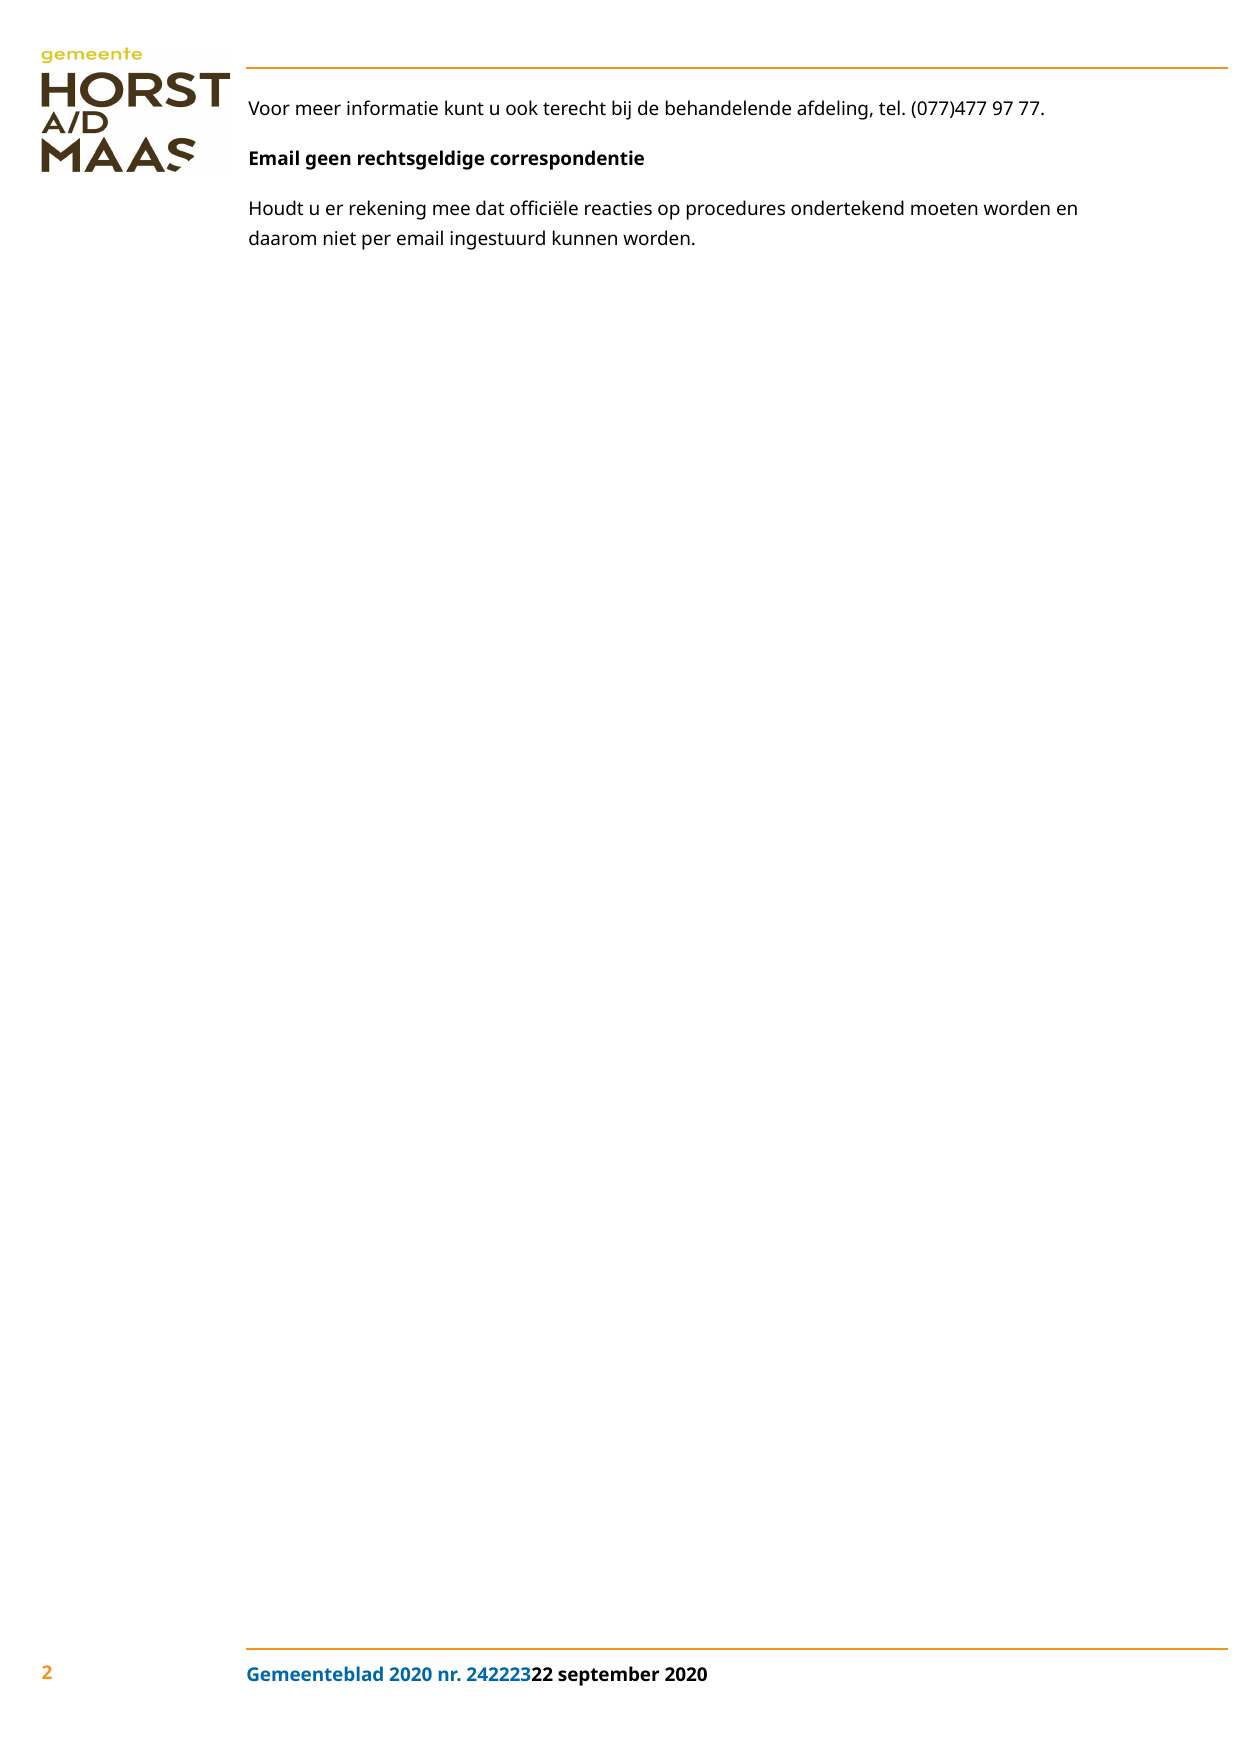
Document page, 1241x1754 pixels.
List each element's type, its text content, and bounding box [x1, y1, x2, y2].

text Houdt u er rekening mee dat officiële reacties op procedures ondertekend moeten worden en daarom niet per email ingestuurd kunnen worden. [248, 196, 1152, 251]
text Email geen rechtsgeldige correspondentie [248, 145, 1152, 171]
text Voor meer informatie kunt u ook terecht bij de behandelende afdeling, tel. (077)477 97 77. [248, 95, 1152, 121]
picture [41, 47, 231, 172]
